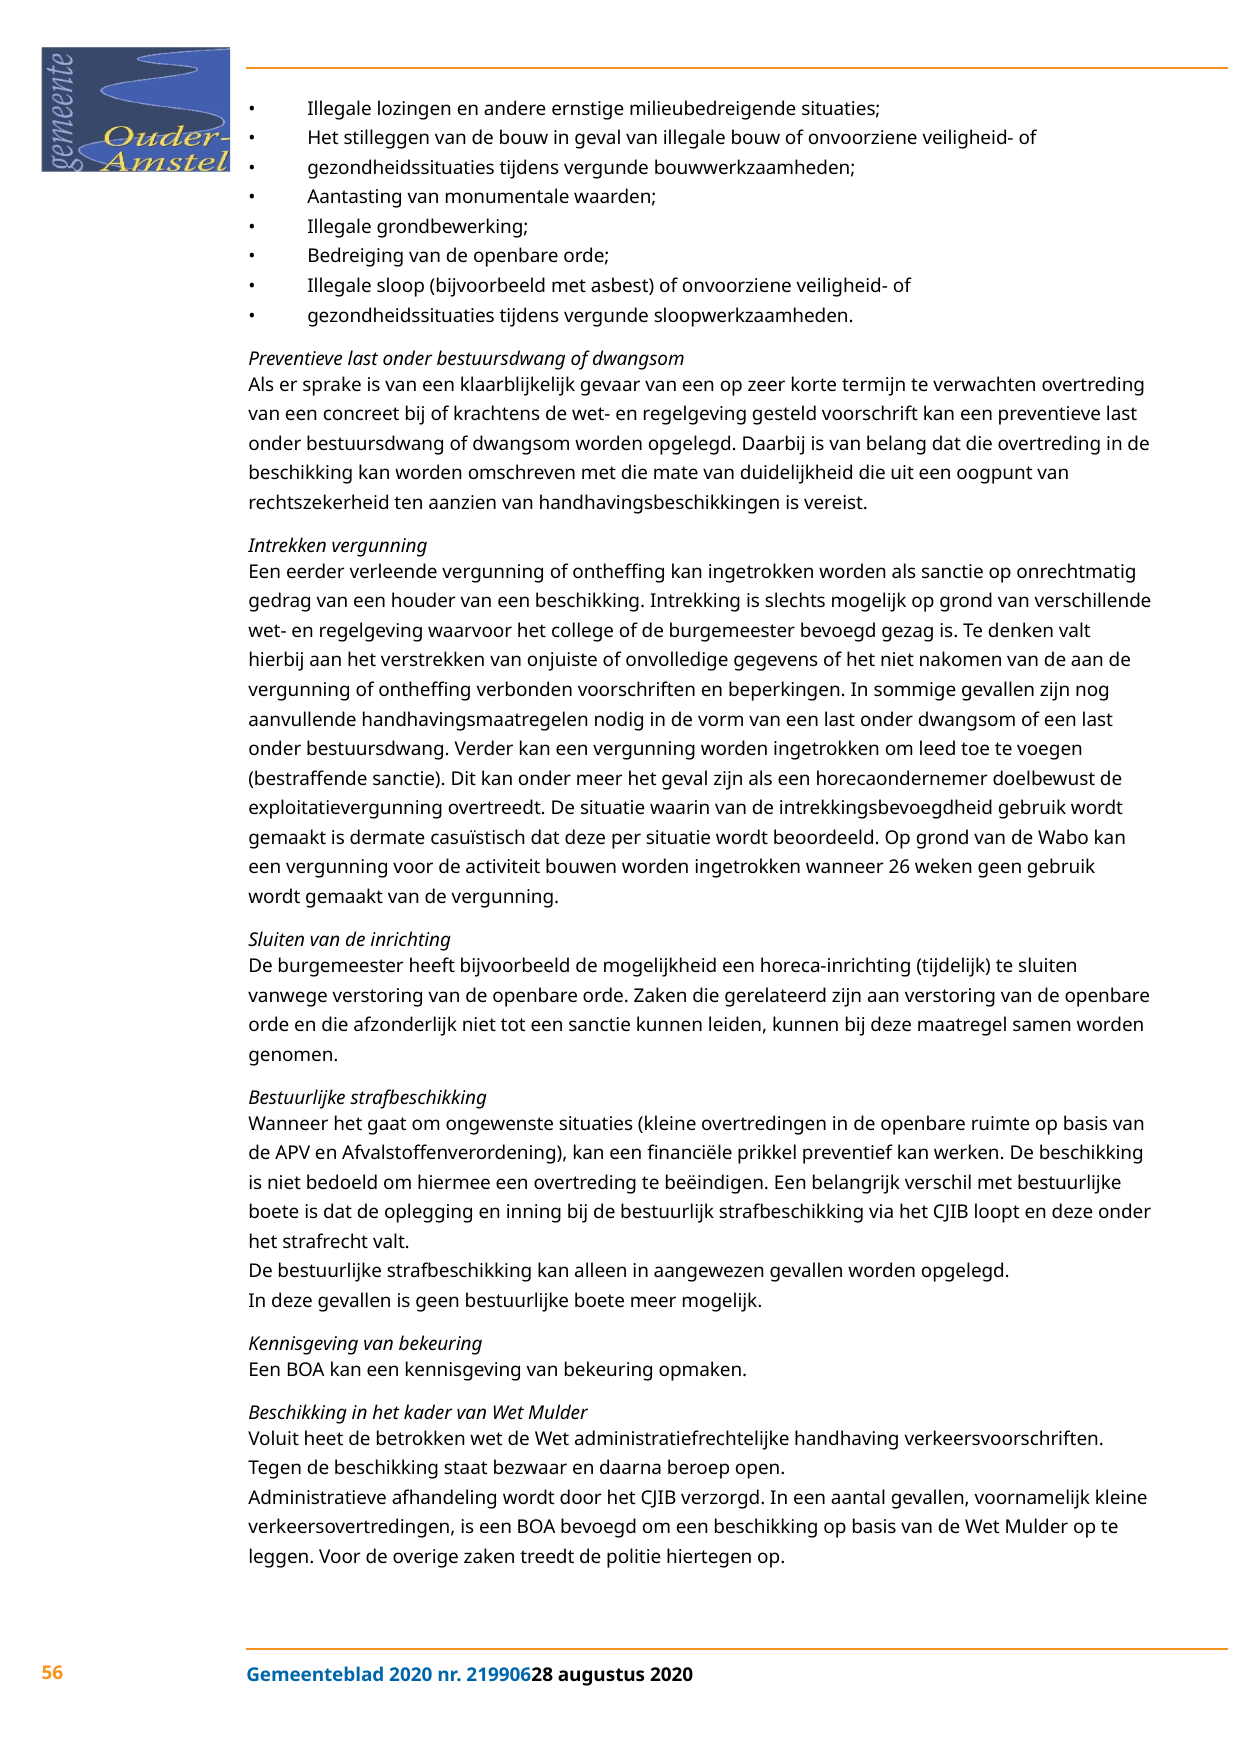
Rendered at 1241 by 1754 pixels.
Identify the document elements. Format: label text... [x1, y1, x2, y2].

text Een BOA kan een kennisgeving van bekeuring opmaken. [248, 1356, 1152, 1382]
text Wanneer het gaat om ongewenste situaties (kleine overtredingen in de openbare ruimte op basis van de APV en Afvalstoffenverordening), kan een financiële prikkel preventief kan werken. De beschikking is niet bedoeld om hiermee een overtreding te beëindigen. Een belangrijk verschil met bestuurlijke boete is dat de oplegging en inning bij de bestuurlijk strafbeschikking via het CJIB loopt en deze onder het strafrecht valt. [248, 1110, 1152, 1254]
text De burgemeester heeft bijvoorbeeld de mogelijkheid een horeca-inrichting (tijdelijk) te sluiten vanwege verstoring van de openbare orde. Zaken die gerelateerd zijn aan verstoring van de openbare orde en die afzonderlijk niet tot een sanctie kunnen leiden, kunnen bij deze maatregel samen worden genomen. [248, 952, 1152, 1067]
list Bedreiging van de openbare orde; [248, 243, 1152, 268]
list Illegale sloop (bijvoorbeeld met asbest) of onvoorziene veiligheid- of [248, 272, 1152, 298]
list Illegale lozingen en andere ernstige milieubedreigende situaties; [248, 95, 1152, 121]
text Beschikking in het kader van Wet Mulder [248, 1399, 1152, 1425]
text Kennisgeving van bekeuring [248, 1330, 1152, 1356]
list Het stilleggen van de bouw in geval van illegale bouw of onvoorziene veiligheid- of [248, 124, 1152, 150]
list Illegale grondbewerking; [248, 213, 1152, 239]
list Aantasting van monumentale waarden; [248, 183, 1152, 209]
text Administratieve afhandeling wordt door het CJIB verzorgd. In een aantal gevallen, voornamelijk kleine verkeersovertredingen, is een BOA bevoegd om een beschikking op basis van de Wet Mulder op te leggen. Voor de overige zaken treedt de politie hiertegen op. [248, 1484, 1152, 1569]
text Bestuurlijke strafbeschikking [248, 1084, 1152, 1110]
text De bestuurlijke strafbeschikking kan alleen in aangewezen gevallen worden opgelegd. [248, 1258, 1152, 1283]
list gezondheidssituaties tijdens vergunde sloopwerkzaamheden. [248, 302, 1152, 328]
text Sluiten van de inrichting [248, 926, 1152, 952]
text In deze gevallen is geen bestuurlijke boete meer mogelijk. [248, 1287, 1152, 1313]
text Voluit heet de betrokken wet de Wet administratiefrechtelijke handhaving verkeersvoorschriften. Tegen de beschikking staat bezwaar en daarna beroep open. [248, 1425, 1152, 1480]
list gezondheidssituaties tijdens vergunde bouwwerkzaamheden; [248, 154, 1152, 180]
picture [41, 47, 231, 172]
text Een eerder verleende vergunning of ontheffing kan ingetrokken worden als sanctie op onrechtmatig gedrag van een houder van een beschikking. Intrekking is slechts mogelijk op grond van verschillende wet- en regelgeving waarvoor het college of de burgemeester bevoegd gezag is. Te denken valt hierbij aan het verstrekken van onjuiste of onvolledige gegevens of het niet nakomen van de aan de vergunning of ontheffing verbonden voorschriften en beperkingen. In sommige gevallen zijn nog aanvullende handhavingsmaatregelen nodig in de vorm van een last onder dwangsom of een last onder bestuursdwang. Verder kan een vergunning worden ingetrokken om leed toe te voegen (bestraffende sanctie). Dit kan onder meer het geval zijn als een horecaondernemer doelbewust de exploitatievergunning overtreedt. De situatie waarin van de intrekkingsbevoegdheid gebruik wordt gemaakt is dermate casuïstisch dat deze per situatie wordt beoordeeld. Op grond van de Wabo kan een vergunning voor de activiteit bouwen worden ingetrokken wanneer 26 weken geen gebruik wordt gemaakt van de vergunning. [248, 558, 1152, 909]
text Als er sprake is van een klaarblijkelijk gevaar van een op zeer korte termijn te verwachten overtreding van een concreet bij of krachtens de wet- en regelgeving gesteld voorschrift kan een preventieve last onder bestuursdwang of dwangsom worden opgelegd. Daarbij is van belang dat die overtreding in de beschikking kan worden omschreven met die mate van duidelijkheid die uit een oogpunt van rechtszekerheid ten aanzien van handhavingsbeschikkingen is vereist. [248, 371, 1152, 515]
text Intrekken vergunning [248, 532, 1152, 558]
text Preventieve last onder bestuursdwang of dwangsom [248, 345, 1152, 371]
